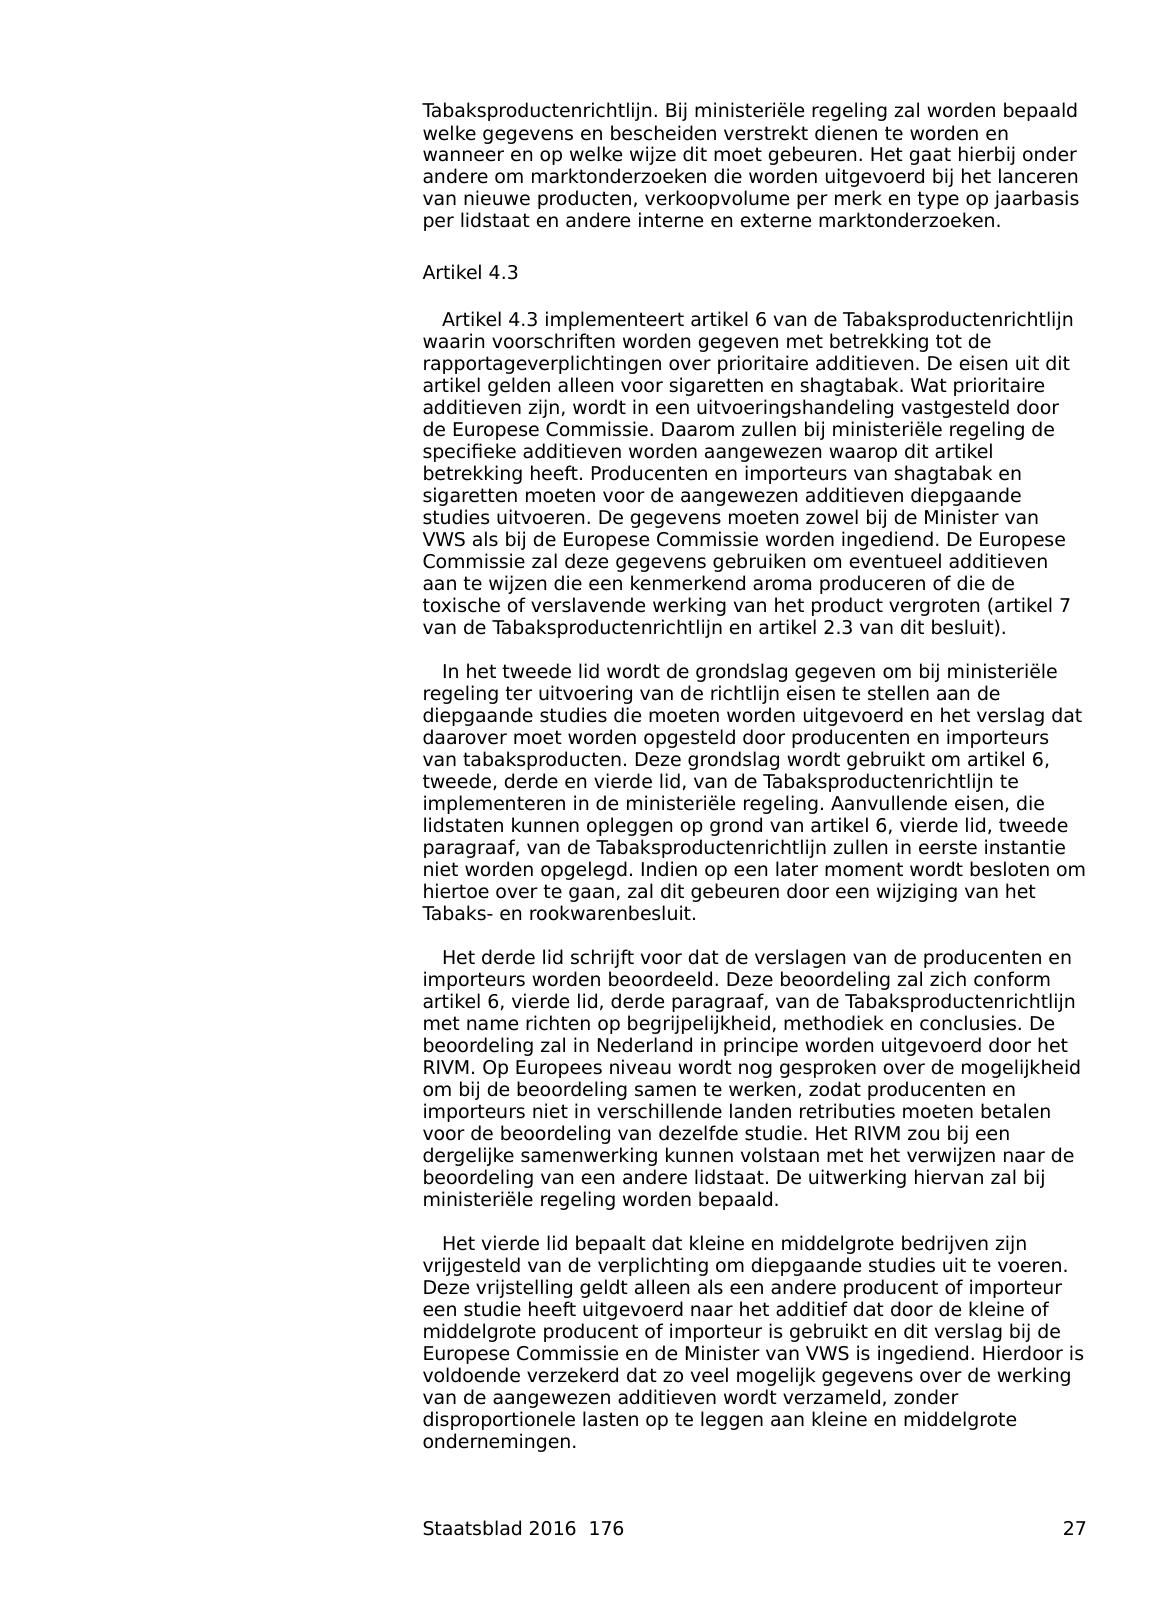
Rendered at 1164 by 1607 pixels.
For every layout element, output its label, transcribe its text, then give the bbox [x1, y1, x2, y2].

text Tabaksproductenrichtlijn. Bij ministeriële regeling zal worden bepaald welke gegevens en bescheiden verstrekt dienen te worden en wanneer en op welke wijze dit moet gebeuren. Het gaat hierbij onder andere om marktonderzoeken die worden uitgevoerd bij het lanceren van nieuwe producten, verkoopvolume per merk en type op jaarbasis per lidstaat en andere interne en externe marktonderzoeken. [422, 100, 1087, 232]
text In het tweede lid wordt de grondslag gegeven om bij ministeriële regeling ter uitvoering van de richtlijn eisen te stellen aan de diepgaande studies die moeten worden uitgevoerd en het verslag dat daarover moet worden opgesteld door producenten en importeurs van tabaksproducten. Deze grondslag wordt gebruikt om artikel 6, tweede, derde en vierde lid, van de Tabaksproductenrichtlijn te implementeren in de ministeriële regeling. Aanvullende eisen, die lidstaten kunnen opleggen op grond van artikel 6, vierde lid, tweede paragraaf, van de Tabaksproductenrichtlijn zullen in eerste instantie niet worden opgelegd. Indien op een later moment wordt besloten om hiertoe over te gaan, zal dit gebeuren door een wijziging van het Tabaks- en rookwarenbesluit. [422, 661, 1087, 925]
text Het vierde lid bepaalt dat kleine en middelgrote bedrijven zijn vrijgesteld van de verplichting om diepgaande studies uit te voeren. Deze vrijstelling geldt alleen als een andere producent of importeur een studie heeft uitgevoerd naar het additief dat door de kleine of middelgrote producent of importeur is gebruikt en dit verslag bij de Europese Commissie en de Minister van VWS is ingediend. Hierdoor is voldoende verzekerd dat zo veel mogelijk gegevens over de werking van de aangewezen additieven wordt verzameld, zonder disproportionele lasten op te leggen aan kleine en middelgrote ondernemingen. [422, 1233, 1087, 1453]
text Het derde lid schrijft voor dat de verslagen van de producenten en importeurs worden beoordeeld. Deze beoordeling zal zich conform artikel 6, vierde lid, derde paragraaf, van de Tabaksproductenrichtlijn met name richten op begrijpelijkheid, methodiek en conclusies. De beoordeling zal in Nederland in principe worden uitgevoerd door het RIVM. Op Europees niveau wordt nog gesproken over de mogelijkheid om bij de beoordeling samen te werken, zodat producenten en importeurs niet in verschillende landen retributies moeten betalen voor de beoordeling van dezelfde studie. Het RIVM zou bij een dergelijke samenwerking kunnen volstaan met het verwijzen naar de beoordeling van een andere lidstaat. De uitwerking hiervan zal bij ministeriële regeling worden bepaald. [422, 947, 1087, 1211]
text Artikel 4.3 implementeert artikel 6 van de Tabaksproductenrichtlijn waarin voorschriften worden gegeven met betrekking tot de rapportageverplichtingen over prioritaire additieven. De eisen uit dit artikel gelden alleen voor sigaretten en shagtabak. Wat prioritaire additieven zijn, wordt in een uitvoeringshandeling vastgesteld door de Europese Commissie. Daarom zullen bij ministeriële regeling de specifieke additieven worden aangewezen waarop dit artikel betrekking heeft. Producenten en importeurs van shagtabak en sigaretten moeten voor de aangewezen additieven diepgaande studies uitvoeren. De gegevens moeten zowel bij de Minister van VWS als bij de Europese Commissie worden ingediend. De Europese Commissie zal deze gegevens gebruiken om eventueel additieven aan te wijzen die een kenmerkend aroma produceren of die de toxische of verslavende werking van het product vergroten (artikel 7 van de Tabaksproductenrichtlijn en artikel 2.3 van dit besluit). [422, 309, 1087, 639]
subtitle Artikel 4.3 [422, 262, 1087, 284]
